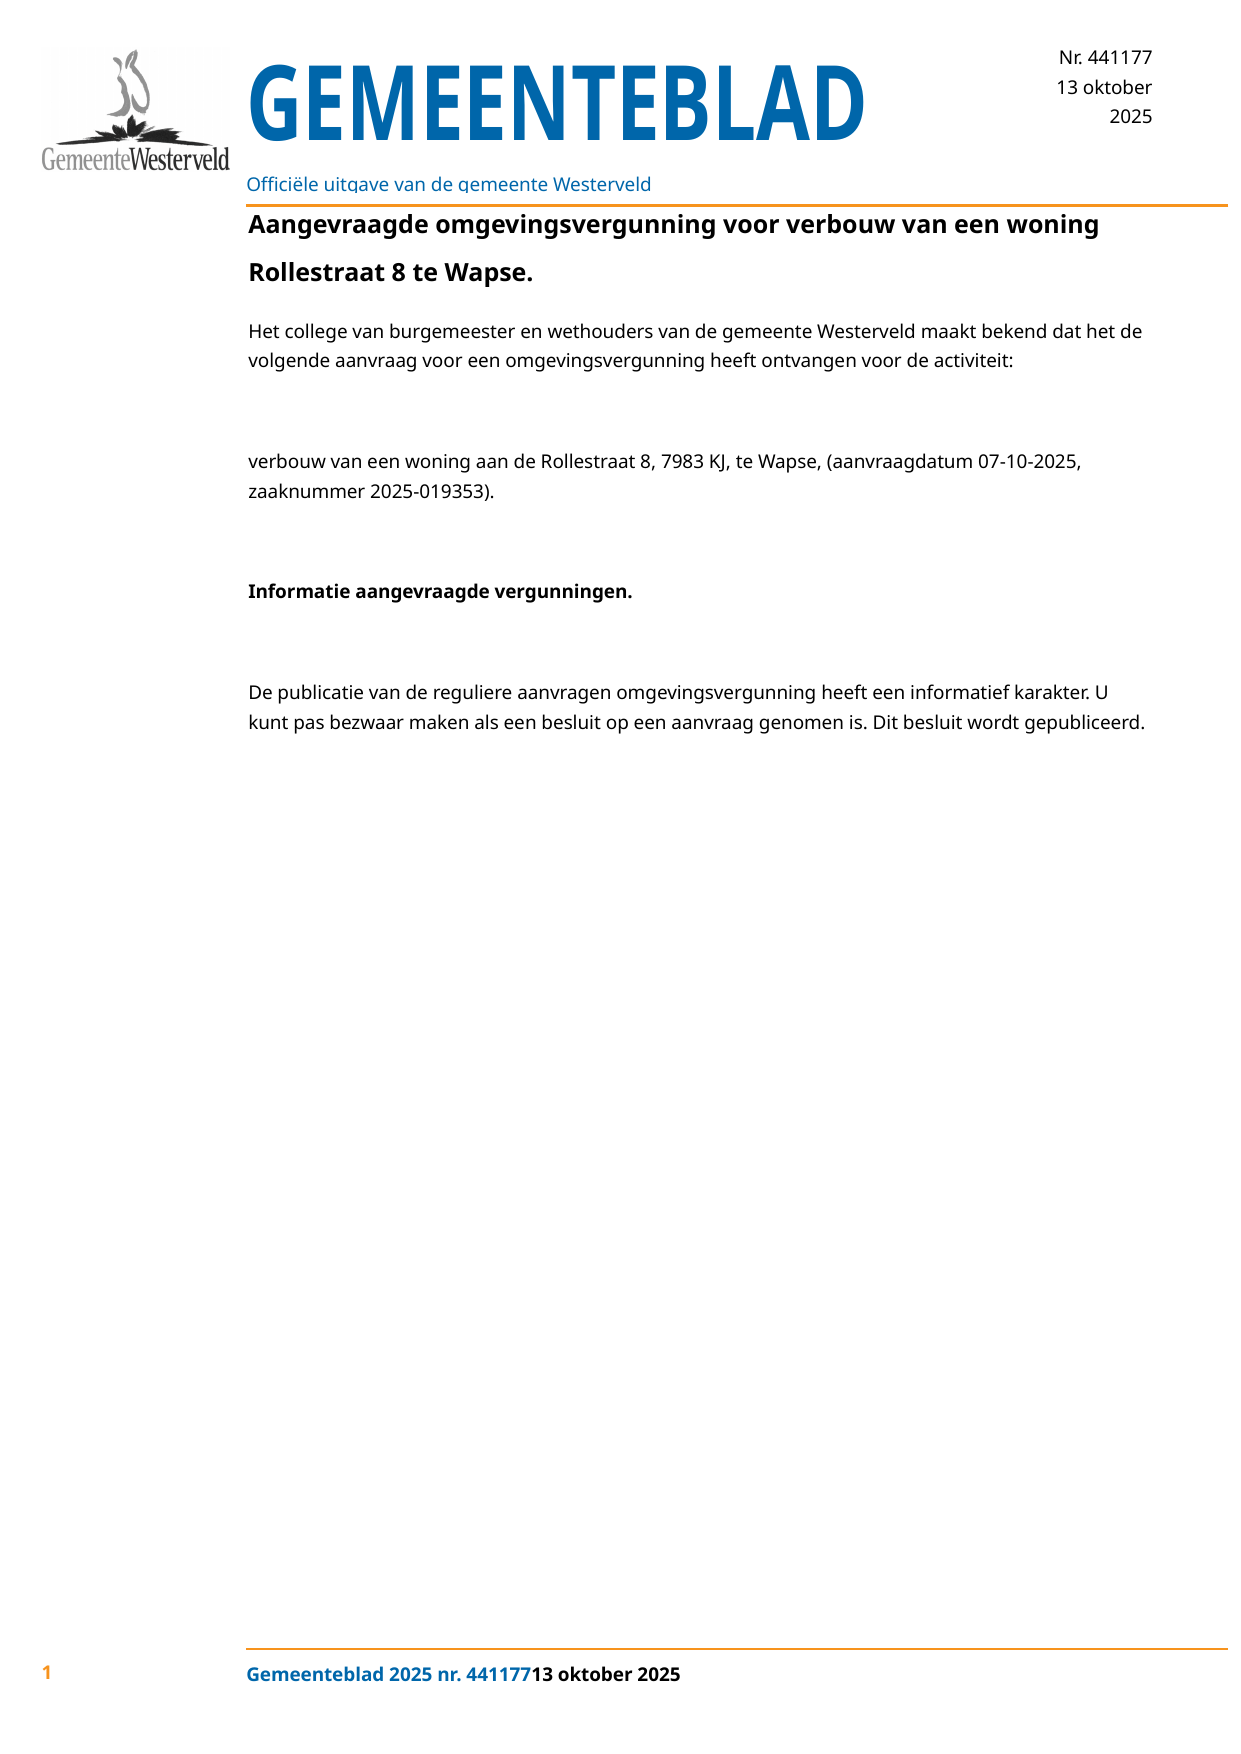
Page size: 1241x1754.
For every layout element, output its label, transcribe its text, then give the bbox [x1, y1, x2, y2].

text Het college van burgemeester en wethouders van de gemeente Westerveld maakt bekend dat het de volgende aanvraag voor een omgevingsvergunning heeft ontvangen voor de activiteit: [248, 318, 1152, 373]
text Informatie aangevraagde vergunningen. [248, 579, 1152, 604]
picture [41, 47, 231, 172]
text verbouw van een woning aan de Rollestraat 8, 7983 KJ, te Wapse, (aanvraagdatum 07-10-2025, zaaknummer 2025-019353). [248, 448, 1152, 504]
text Aangevraagde omgevingsvergunning voor verbouw van een woning Rollestraat 8 te Wapse. [248, 207, 1152, 288]
text De publicatie van de reguliere aanvragen omgevingsvergunning heeft een informatief karakter. U kunt pas bezwaar maken als een besluit op een aanvraag genomen is. Dit besluit wordt gepubliceerd. [248, 679, 1152, 735]
